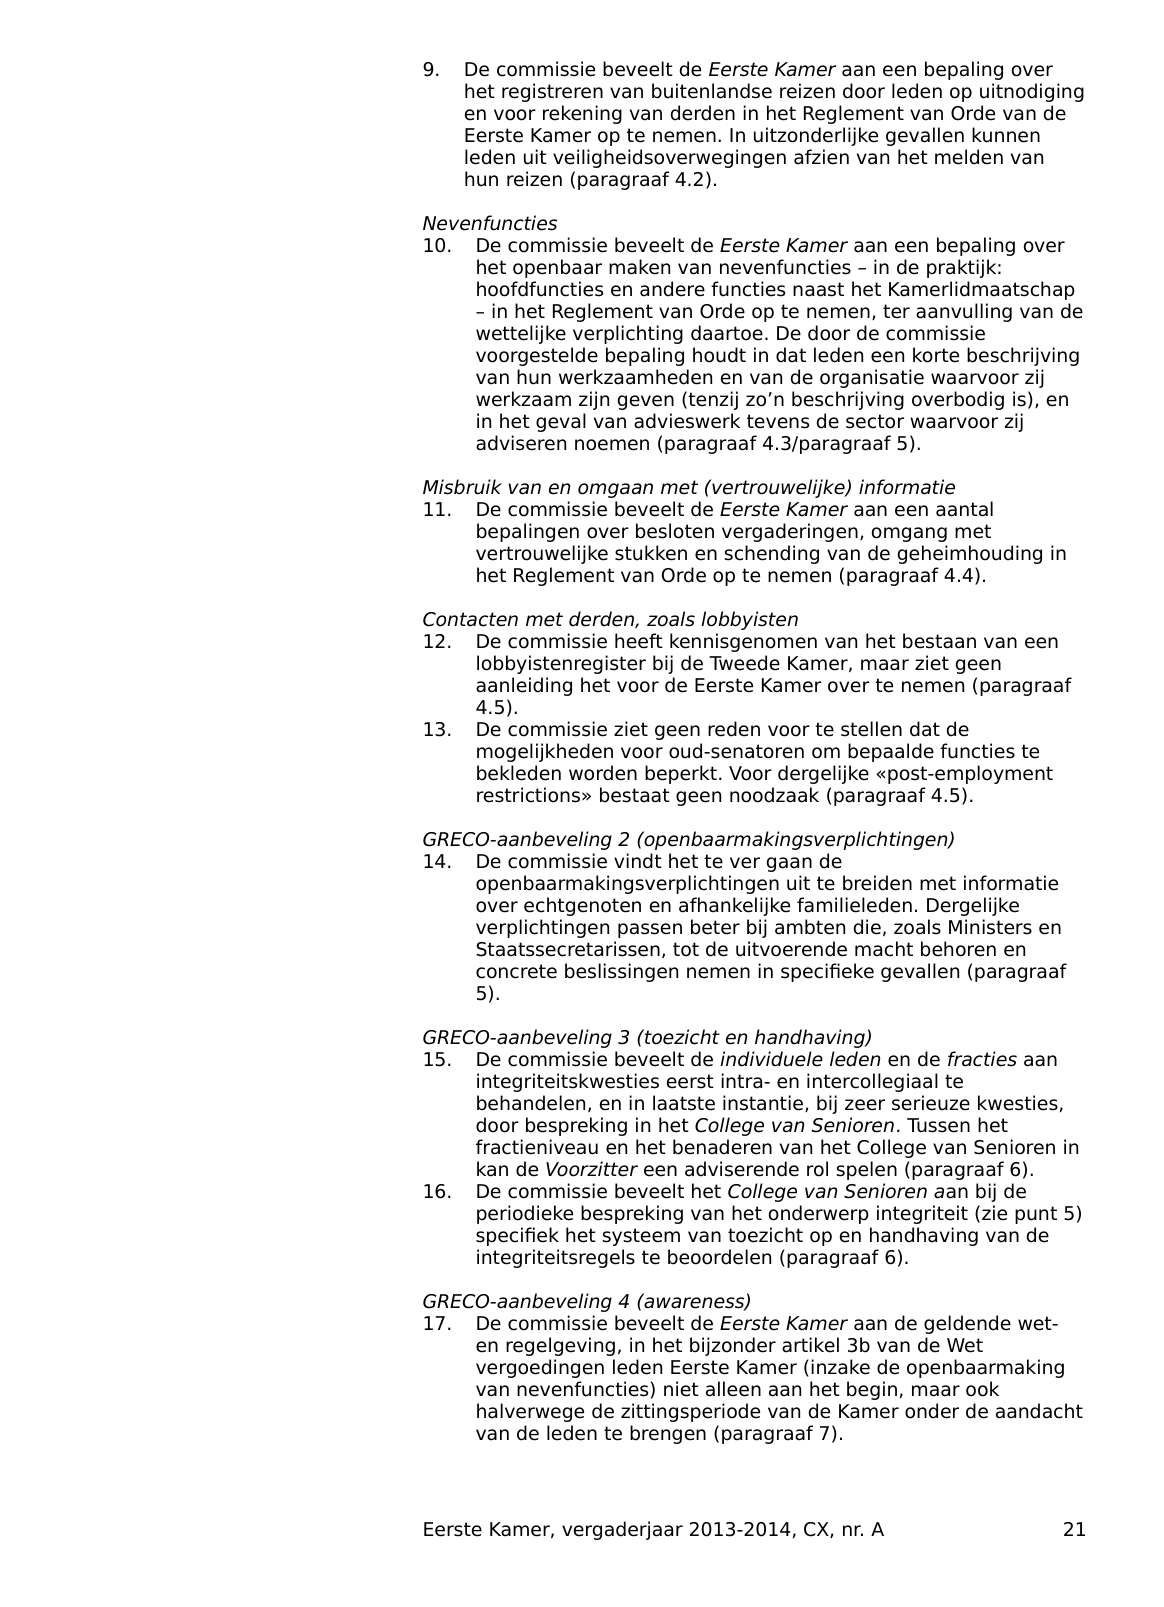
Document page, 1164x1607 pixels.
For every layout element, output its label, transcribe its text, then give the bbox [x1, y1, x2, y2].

text 11. De commissie beveelt de Eerste Kamer aan een aantal bepalingen over besloten vergaderingen, omgang met vertrouwelijke stukken en schending van de geheimhouding in het Reglement van Orde op te nemen (paragraaf 4.4). [422, 499, 1087, 587]
text 17. De commissie beveelt de Eerste Kamer aan de geldende wet- en regelgeving, in het bijzonder artikel 3b van de Wet vergoedingen leden Eerste Kamer (inzake de openbaarmaking van nevenfuncties) niet alleen aan het begin, maar ook halverwege de zittingsperiode van de Kamer onder de aandacht van de leden te brengen (paragraaf 7). [422, 1313, 1087, 1445]
subtitle GRECO-aanbeveling 3 (toezicht en handhaving) [422, 1027, 1087, 1049]
text 15. De commissie beveelt de individuele leden en de fracties aan integriteitskwesties eerst intra- en intercollegiaal te behandelen, en in laatste instantie, bij zeer serieuze kwesties, door bespreking in het College van Senioren. Tussen het fractieniveau en het benaderen van het College van Senioren in kan de Voorzitter een adviserende rol spelen (paragraaf 6). [422, 1049, 1087, 1181]
subtitle GRECO-aanbeveling 2 (openbaarmakingsverplichtingen) [422, 829, 1087, 851]
text 12. De commissie heeft kennisgenomen van het bestaan van een lobbyistenregister bij de Tweede Kamer, maar ziet geen aanleiding het voor de Eerste Kamer over te nemen (paragraaf 4.5). [422, 631, 1087, 719]
subtitle Misbruik van en omgaan met (vertrouwelijke) informatie [422, 477, 1087, 499]
text 16. De commissie beveelt het College van Senioren aan bij de periodieke bespreking van het onderwerp integriteit (zie punt 5) specifiek het systeem van toezicht op en handhaving van de integriteitsregels te beoordelen (paragraaf 6). [422, 1181, 1087, 1269]
text 14. De commissie vindt het te ver gaan de openbaarmakingsverplichtingen uit te breiden met informatie over echtgenoten en afhankelijke familieleden. Dergelijke verplichtingen passen beter bij ambten die, zoals Ministers en Staatssecretarissen, tot de uitvoerende macht behoren en concrete beslissingen nemen in specifieke gevallen (paragraaf 5). [422, 851, 1087, 1005]
text 13. De commissie ziet geen reden voor te stellen dat de mogelijkheden voor oud-senatoren om bepaalde functies te bekleden worden beperkt. Voor dergelijke «post-employment restrictions» bestaat geen noodzaak (paragraaf 4.5). [422, 719, 1087, 807]
text 10. De commissie beveelt de Eerste Kamer aan een bepaling over het openbaar maken van nevenfuncties – in de praktijk: hoofdfuncties en andere functies naast het Kamerlidmaatschap – in het Reglement van Orde op te nemen, ter aanvulling van de wettelijke verplichting daartoe. De door de commissie voorgestelde bepaling houdt in dat leden een korte beschrijving van hun werkzaamheden en van de organisatie waarvoor zij werkzaam zijn geven (tenzij zo’n beschrijving overbodig is), en in het geval van advieswerk tevens de sector waarvoor zij adviseren noemen (paragraaf 4.3/paragraaf 5). [422, 235, 1087, 455]
text 9. De commissie beveelt de Eerste Kamer aan een bepaling over het registreren van buitenlandse reizen door leden op uitnodiging en voor rekening van derden in het Reglement van Orde van de Eerste Kamer op te nemen. In uitzonderlijke gevallen kunnen leden uit veiligheidsoverwegingen afzien van het melden van hun reizen (paragraaf 4.2). [422, 59, 1087, 191]
subtitle Contacten met derden, zoals lobbyisten [422, 609, 1087, 631]
subtitle GRECO-aanbeveling 4 (awareness) [422, 1291, 1087, 1313]
subtitle Nevenfuncties [422, 213, 1087, 235]
